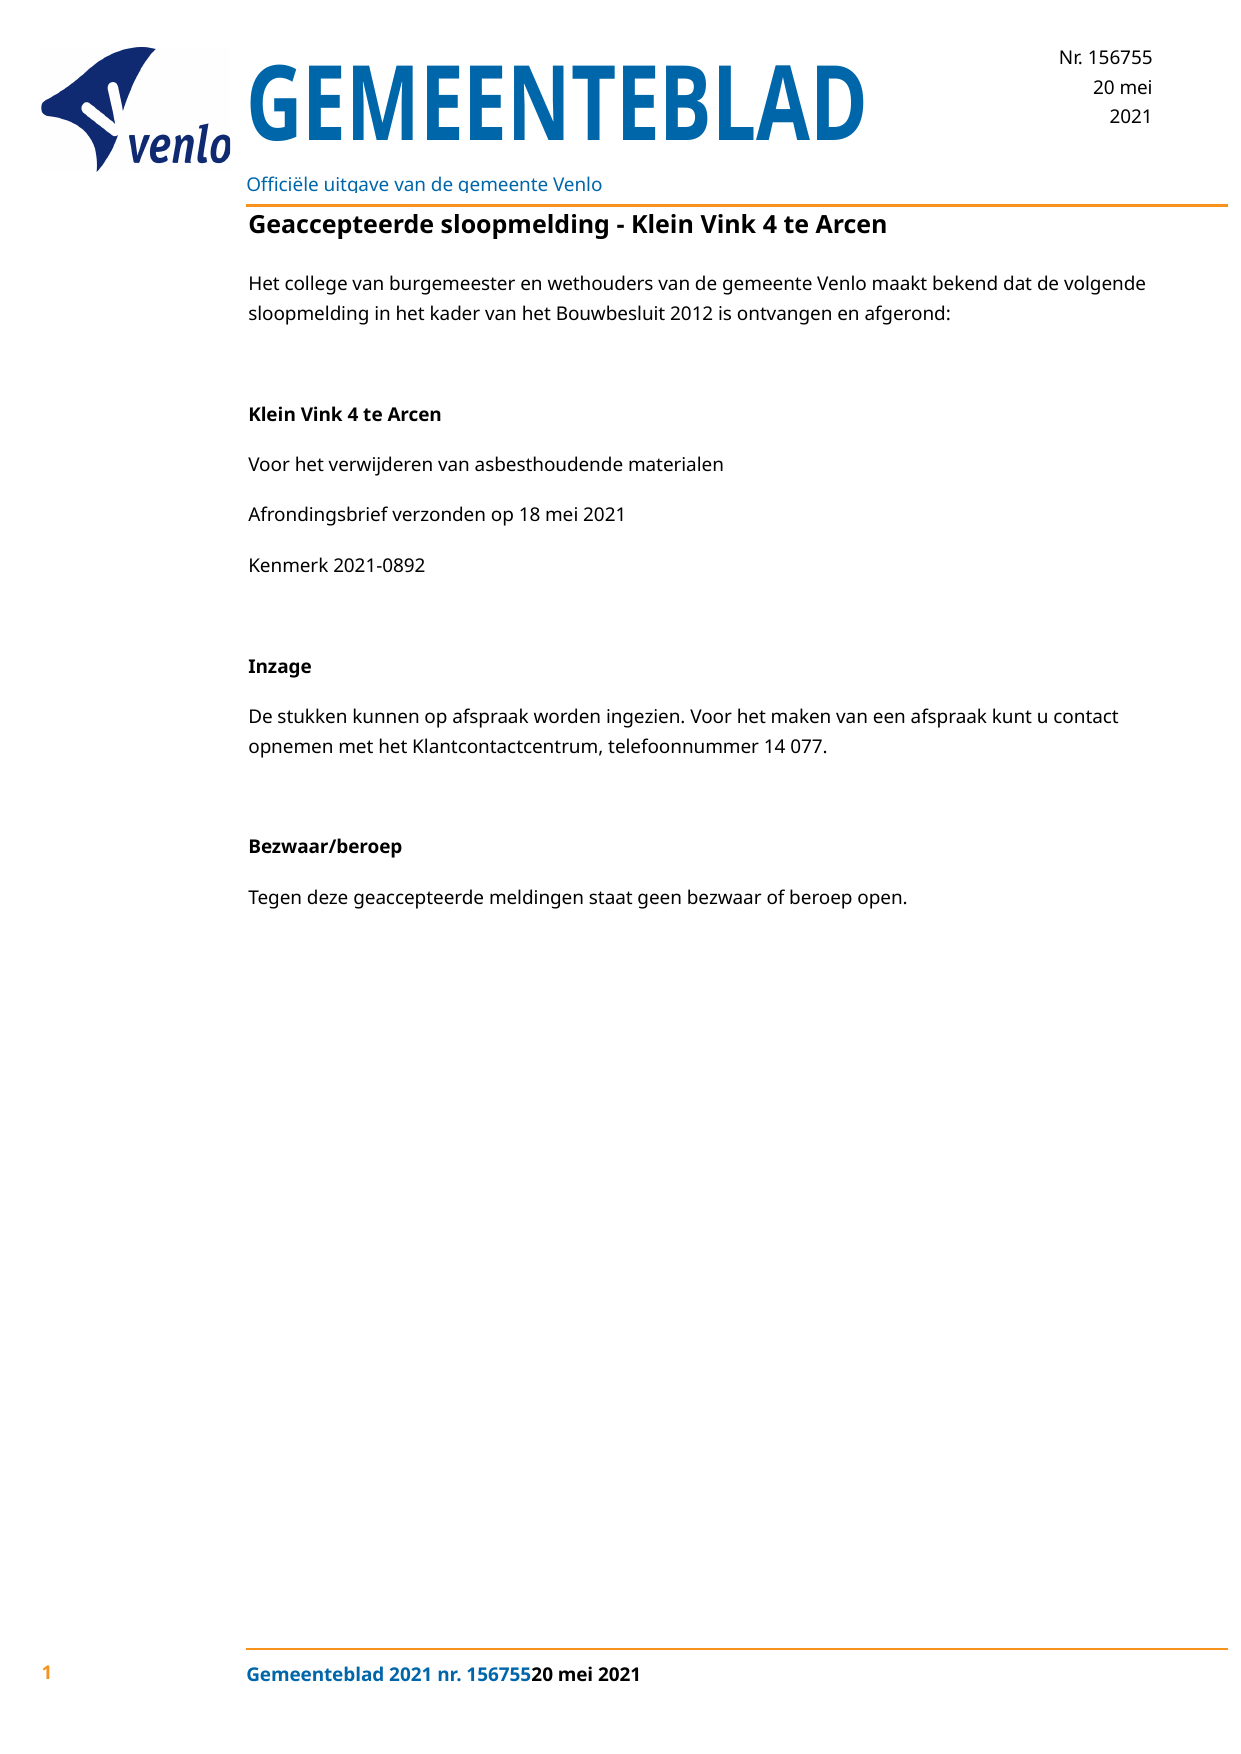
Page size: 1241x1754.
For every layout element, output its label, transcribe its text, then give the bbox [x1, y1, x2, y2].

text Tegen deze geaccepteerde meldingen staat geen bezwaar of beroep open. [248, 884, 1152, 910]
text Klein Vink 4 te Arcen [248, 401, 1152, 426]
text Bezwaar/beroep [248, 834, 1152, 859]
text Voor het verwijderen van asbesthoudende materialen [248, 451, 1152, 477]
text Het college van burgemeester en wethouders van de gemeente Venlo maakt bekend dat de volgende sloopmelding in het kader van het Bouwbesluit 2012 is ontvangen en afgerond: [248, 270, 1152, 326]
text Kenmerk 2021-0892 [248, 552, 1152, 578]
text De stukken kunnen op afspraak worden ingezien. Voor het maken van een afspraak kunt u contact opnemen met het Klantcontactcentrum, telefoonnummer 14 077. [248, 703, 1152, 758]
text Geaccepteerde sloopmelding - Klein Vink 4 te Arcen [248, 207, 1152, 241]
text Inzage [248, 653, 1152, 678]
picture [41, 47, 231, 172]
text Afrondingsbrief verzonden op 18 mei 2021 [248, 502, 1152, 527]
